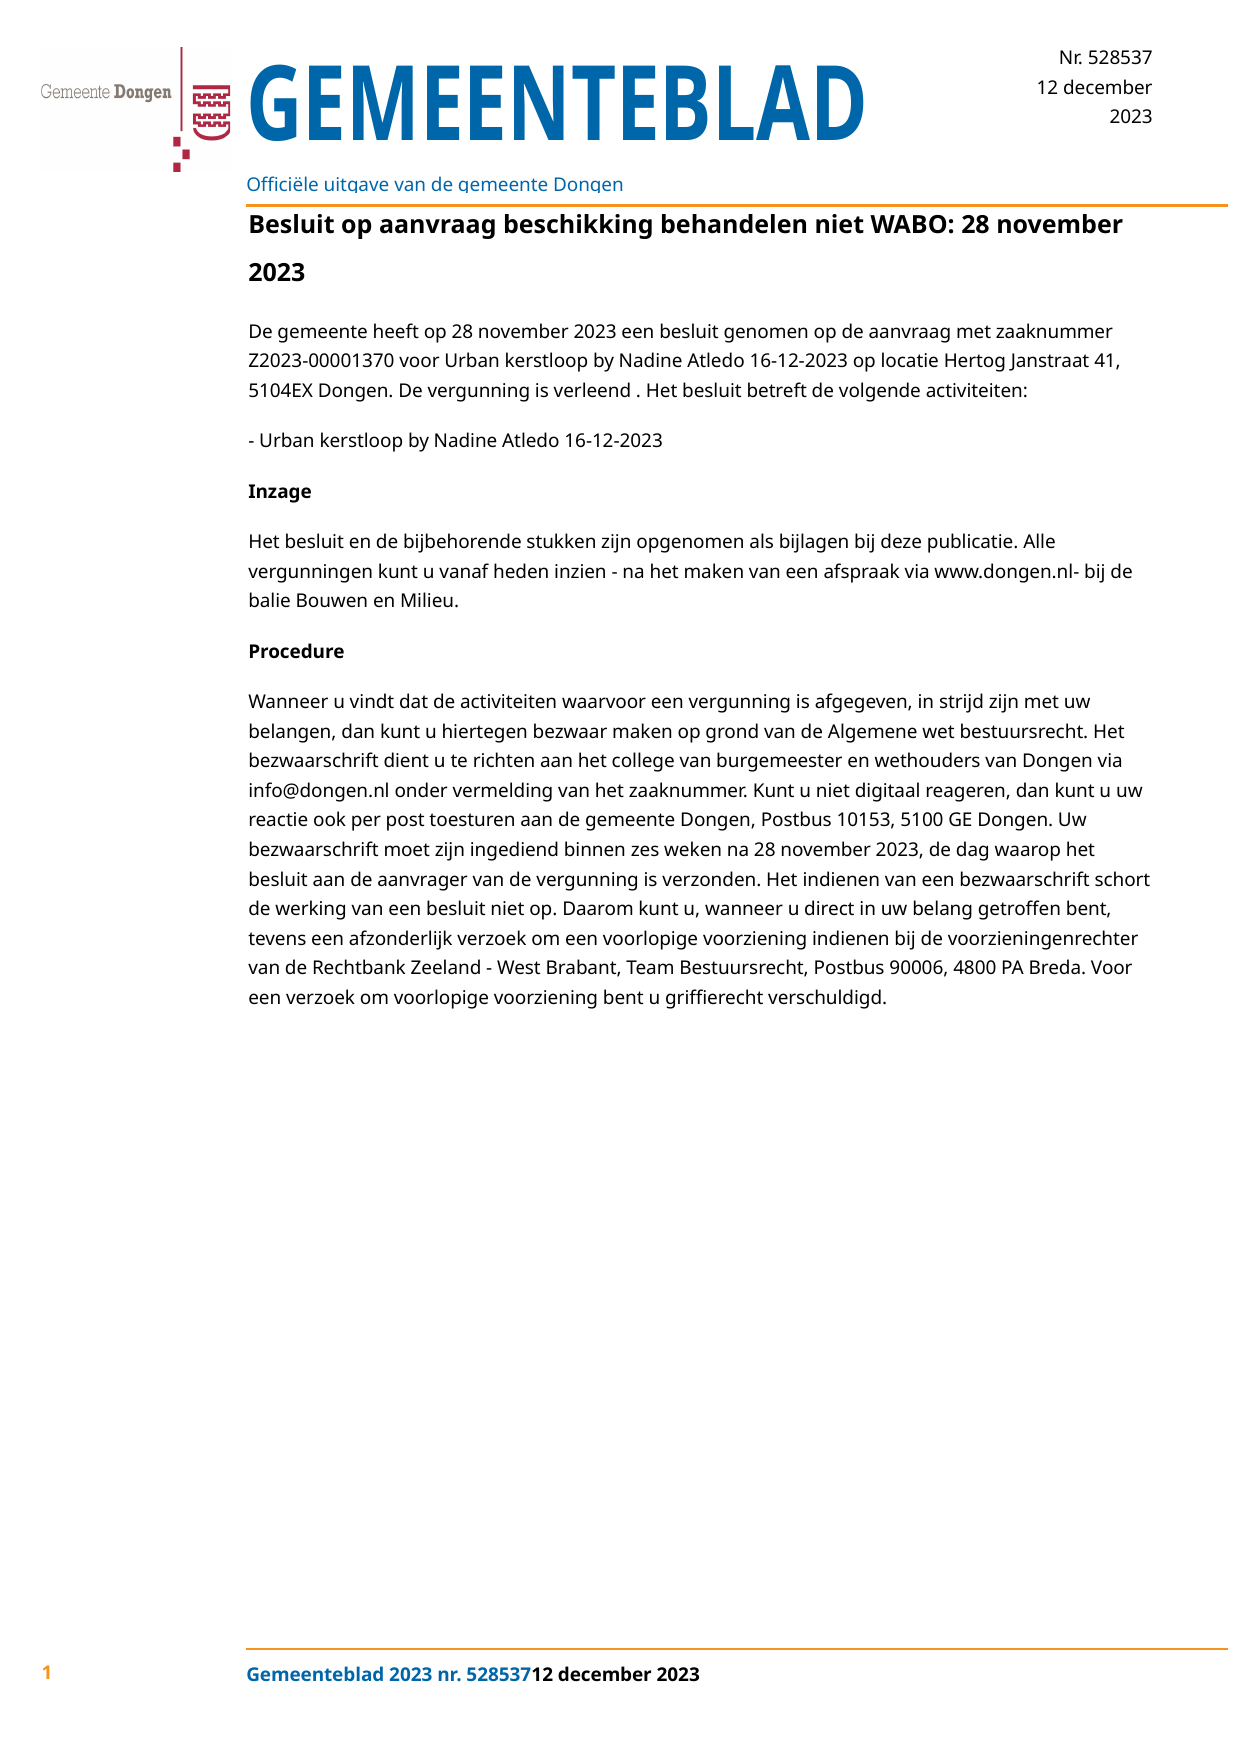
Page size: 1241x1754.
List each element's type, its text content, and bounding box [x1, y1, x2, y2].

text Inzage [248, 478, 1152, 504]
text Het besluit en de bijbehorende stukken zijn opgenomen als bijlagen bij deze publicatie. Alle vergunningen kunt u vanaf heden inzien - na het maken van een afspraak via www.dongen.nl- bij de balie Bouwen en Milieu. [248, 528, 1152, 613]
text Procedure [248, 638, 1152, 664]
text De gemeente heeft op 28 november 2023 een besluit genomen op de aanvraag met zaaknummer Z2023-00001370 voor Urban kerstloop by Nadine Atledo 16-12-2023 op locatie Hertog Janstraat 41, 5104EX Dongen. De vergunning is verleend . Het besluit betreft de volgende activiteiten: [248, 318, 1152, 403]
text Wanneer u vindt dat de activiteiten waarvoor een vergunning is afgegeven, in strijd zijn met uw belangen, dan kunt u hiertegen bezwaar maken op grond van de Algemene wet bestuursrecht. Het bezwaarschrift dient u te richten aan het college van burgemeester en wethouders van Dongen via info@dongen.nl onder vermelding van het zaaknummer. Kunt u niet digitaal reageren, dan kunt u uw reactie ook per post toesturen aan de gemeente Dongen, Postbus 10153, 5100 GE Dongen. Uw bezwaarschrift moet zijn ingediend binnen zes weken na 28 november 2023, de dag waarop het besluit aan de aanvrager van de vergunning is verzonden. Het indienen van een bezwaarschrift schort de werking van een besluit niet op. Daarom kunt u, wanneer u direct in uw belang getroffen bent, tevens een afzonderlijk verzoek om een voorlopige voorziening indienen bij de voorzieningenrechter van de Rechtbank Zeeland - West Brabant, Team Bestuursrecht, Postbus 90006, 4800 PA Breda. Voor een verzoek om voorlopige voorziening bent u griffierecht verschuldigd. [248, 688, 1152, 1010]
text Besluit op aanvraag beschikking behandelen niet WABO: 28 november 2023 [248, 207, 1152, 288]
picture [41, 47, 231, 172]
text - Urban kerstloop by Nadine Atledo 16-12-2023 [248, 427, 1152, 453]
